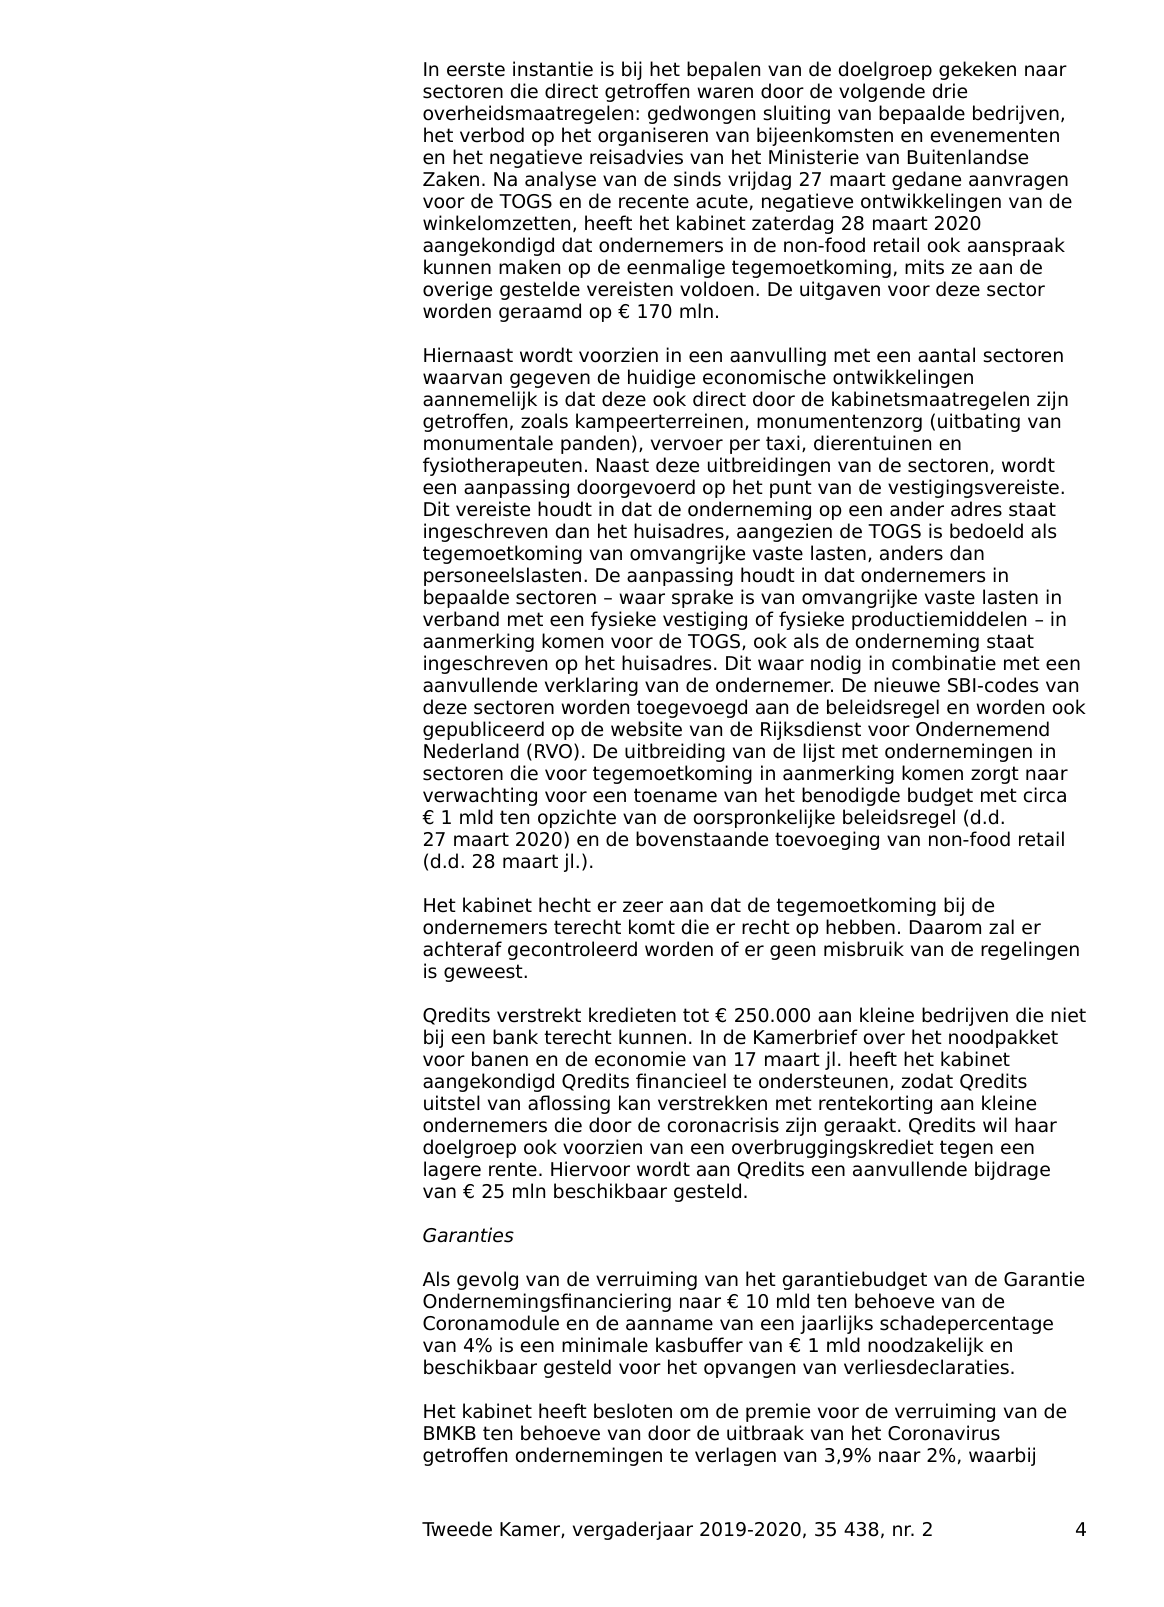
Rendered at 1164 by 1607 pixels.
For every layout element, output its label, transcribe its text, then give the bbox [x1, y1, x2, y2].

text In eerste instantie is bij het bepalen van de doelgroep gekeken naar sectoren die direct getroffen waren door de volgende drie overheidsmaatregelen: gedwongen sluiting van bepaalde bedrijven, het verbod op het organiseren van bijeenkomsten en evenementen en het negatieve reisadvies van het Ministerie van Buitenlandse Zaken. Na analyse van de sinds vrijdag 27 maart gedane aanvragen voor de TOGS en de recente acute, negatieve ontwikkelingen van de winkelomzetten, heeft het kabinet zaterdag 28 maart 2020 aangekondigd dat ondernemers in de non-food retail ook aanspraak kunnen maken op de eenmalige tegemoetkoming, mits ze aan de overige gestelde vereisten voldoen. De uitgaven voor deze sector worden geraamd op € 170 mln. [422, 59, 1087, 323]
text Het kabinet hecht er zeer aan dat de tegemoetkoming bij de ondernemers terecht komt die er recht op hebben. Daarom zal er achteraf gecontroleerd worden of er geen misbruik van de regelingen is geweest. [422, 895, 1087, 983]
subtitle Garanties [422, 1225, 1087, 1247]
text Als gevolg van de verruiming van het garantiebudget van de Garantie Ondernemingsfinanciering naar € 10 mld ten behoeve van de Coronamodule en de aanname van een jaarlijks schadepercentage van 4% is een minimale kasbuffer van € 1 mld noodzakelijk en beschikbaar gesteld voor het opvangen van verliesdeclaraties. [422, 1269, 1087, 1379]
text Het kabinet heeft besloten om de premie voor de verruiming van de BMKB ten behoeve van door de uitbraak van het Coronavirus getroffen ondernemingen te verlagen van 3,9% naar 2%, waarbij [422, 1401, 1087, 1467]
text Hiernaast wordt voorzien in een aanvulling met een aantal sectoren waarvan gegeven de huidige economische ontwikkelingen aannemelijk is dat deze ook direct door de kabinetsmaatregelen zijn getroffen, zoals kampeerterreinen, monumentenzorg (uitbating van monumentale panden), vervoer per taxi, dierentuinen en fysiotherapeuten. Naast deze uitbreidingen van de sectoren, wordt een aanpassing doorgevoerd op het punt van de vestigingsvereiste. Dit vereiste houdt in dat de onderneming op een ander adres staat ingeschreven dan het huisadres, aangezien de TOGS is bedoeld als tegemoetkoming van omvangrijke vaste lasten, anders dan personeelslasten. De aanpassing houdt in dat ondernemers in bepaalde sectoren – waar sprake is van omvangrijke vaste lasten in verband met een fysieke vestiging of fysieke productiemiddelen – in aanmerking komen voor de TOGS, ook als de onderneming staat ingeschreven op het huisadres. Dit waar nodig in combinatie met een aanvullende verklaring van de ondernemer. De nieuwe SBI-codes van deze sectoren worden toegevoegd aan de beleidsregel en worden ook gepubliceerd op de website van de Rijksdienst voor Ondernemend Nederland (RVO). De uitbreiding van de lijst met ondernemingen in sectoren die voor tegemoetkoming in aanmerking komen zorgt naar verwachting voor een toename van het benodigde budget met circa € 1 mld ten opzichte van de oorspronkelijke beleidsregel (d.d. 27 maart 2020) en de bovenstaande toevoeging van non-food retail (d.d. 28 maart jl.). [422, 345, 1087, 872]
text Qredits verstrekt kredieten tot € 250.000 aan kleine bedrijven die niet bij een bank terecht kunnen. In de Kamerbrief over het noodpakket voor banen en de economie van 17 maart jl. heeft het kabinet aangekondigd Qredits financieel te ondersteunen, zodat Qredits uitstel van aflossing kan verstrekken met rentekorting aan kleine ondernemers die door de coronacrisis zijn geraakt. Qredits wil haar doelgroep ook voorzien van een overbruggingskrediet tegen een lagere rente. Hiervoor wordt aan Qredits een aanvullende bijdrage van € 25 mln beschikbaar gesteld. [422, 1005, 1087, 1203]
